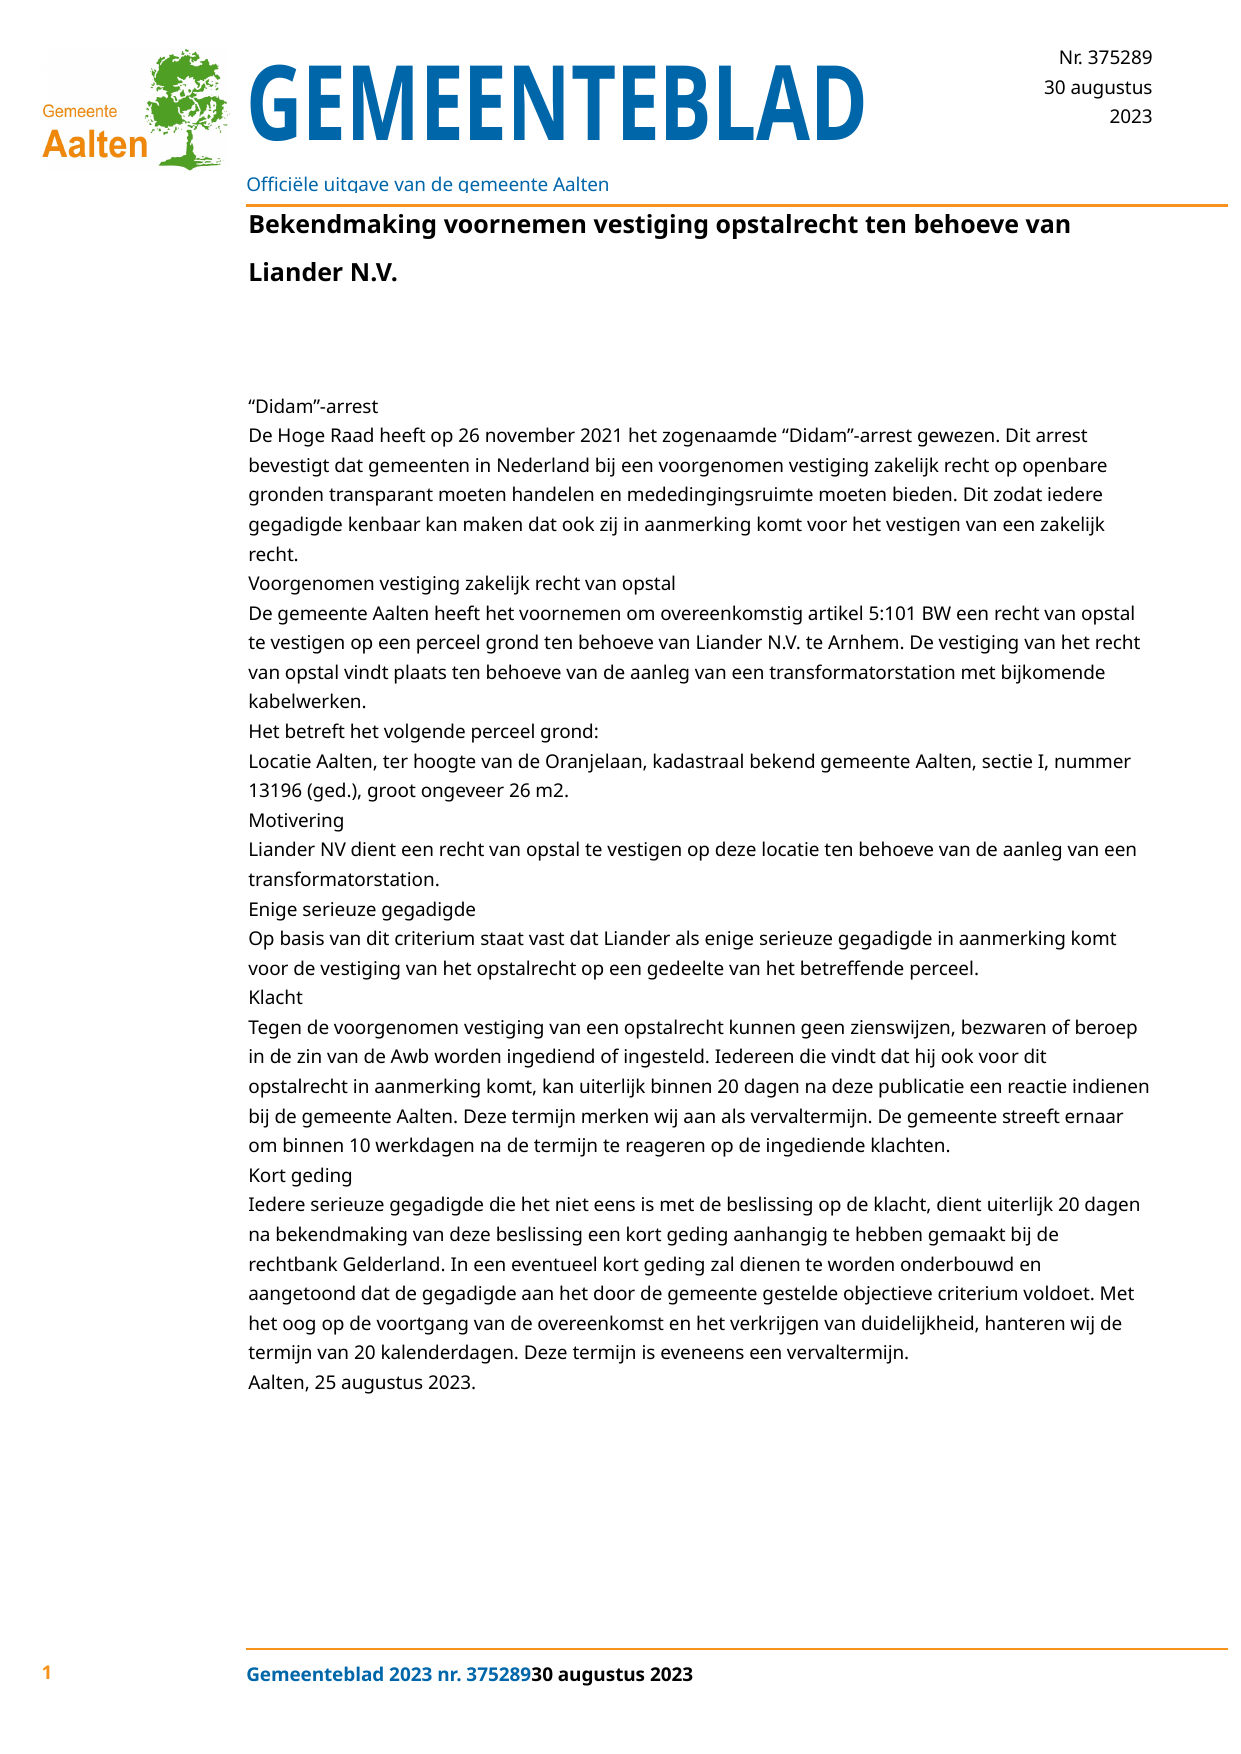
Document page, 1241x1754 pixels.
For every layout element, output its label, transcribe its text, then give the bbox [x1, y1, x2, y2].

text Enige serieuze gegadigde [248, 896, 1152, 922]
text De gemeente Aalten heeft het voornemen om overeenkomstig artikel 5:101 BW een recht van opstal te vestigen op een perceel grond ten behoeve van Liander N.V. te Arnhem. De vestiging van het recht van opstal vindt plaats ten behoeve van de aanleg van een transformatorstation met bijkomende kabelwerken. [248, 600, 1152, 714]
text Het betreft het volgende perceel grond: [248, 718, 1152, 744]
text Kort geding [248, 1162, 1152, 1188]
text “Didam”-arrest [248, 393, 1152, 419]
text Tegen de voorgenomen vestiging van een opstalrecht kunnen geen zienswijzen, bezwaren of beroep in de zin van de Awb worden ingediend of ingesteld. Iedereen die vindt dat hij ook voor dit opstalrecht in aanmerking komt, kan uiterlijk binnen 20 dagen na deze publicatie een reactie indienen bij de gemeente Aalten. Deze termijn merken wij aan als vervaltermijn. De gemeente streeft ernaar om binnen 10 werkdagen na de termijn te reageren op de ingediende klachten. [248, 1014, 1152, 1158]
text Iedere serieuze gegadigde die het niet eens is met de beslissing op de klacht, dient uiterlijk 20 dagen na bekendmaking van deze beslissing een kort geding aanhangig te hebben gemaakt bij de rechtbank Gelderland. In een eventueel kort geding zal dienen te worden onderbouwd en aangetoond dat de gegadigde aan het door de gemeente gestelde objectieve criterium voldoet. Met het oog op de voortgang van de overeenkomst en het verkrijgen van duidelijkheid, hanteren wij de termijn van 20 kalenderdagen. Deze termijn is eveneens een vervaltermijn. [248, 1192, 1152, 1365]
text Klacht [248, 984, 1152, 1010]
text De Hoge Raad heeft op 26 november 2021 het zogenaamde “Didam”-arrest gewezen. Dit arrest bevestigt dat gemeenten in Nederland bij een voorgenomen vestiging zakelijk recht op openbare gronden transparant moeten handelen en mededingingsruimte moeten bieden. Dit zodat iedere gegadigde kenbaar kan maken dat ook zij in aanmerking komt voor het vestigen van een zakelijk recht. [248, 422, 1152, 567]
text Motivering [248, 807, 1152, 833]
picture [41, 47, 231, 172]
text Op basis van dit criterium staat vast dat Liander als enige serieuze gegadigde in aanmerking komt voor de vestiging van het opstalrecht op een gedeelte van het betreffende perceel. [248, 925, 1152, 981]
text Locatie Aalten, ter hoogte van de Oranjelaan, kadastraal bekend gemeente Aalten, sectie I, nummer 13196 (ged.), groot ongeveer 26 m2. [248, 748, 1152, 803]
text Voorgenomen vestiging zakelijk recht van opstal [248, 570, 1152, 596]
text Aalten, 25 augustus 2023. [248, 1369, 1152, 1395]
text Bekendmaking voornemen vestiging opstalrecht ten behoeve van Liander N.V. [248, 207, 1152, 288]
text Liander NV dient een recht van opstal te vestigen op deze locatie ten behoeve van de aanleg van een transformatorstation. [248, 837, 1152, 892]
